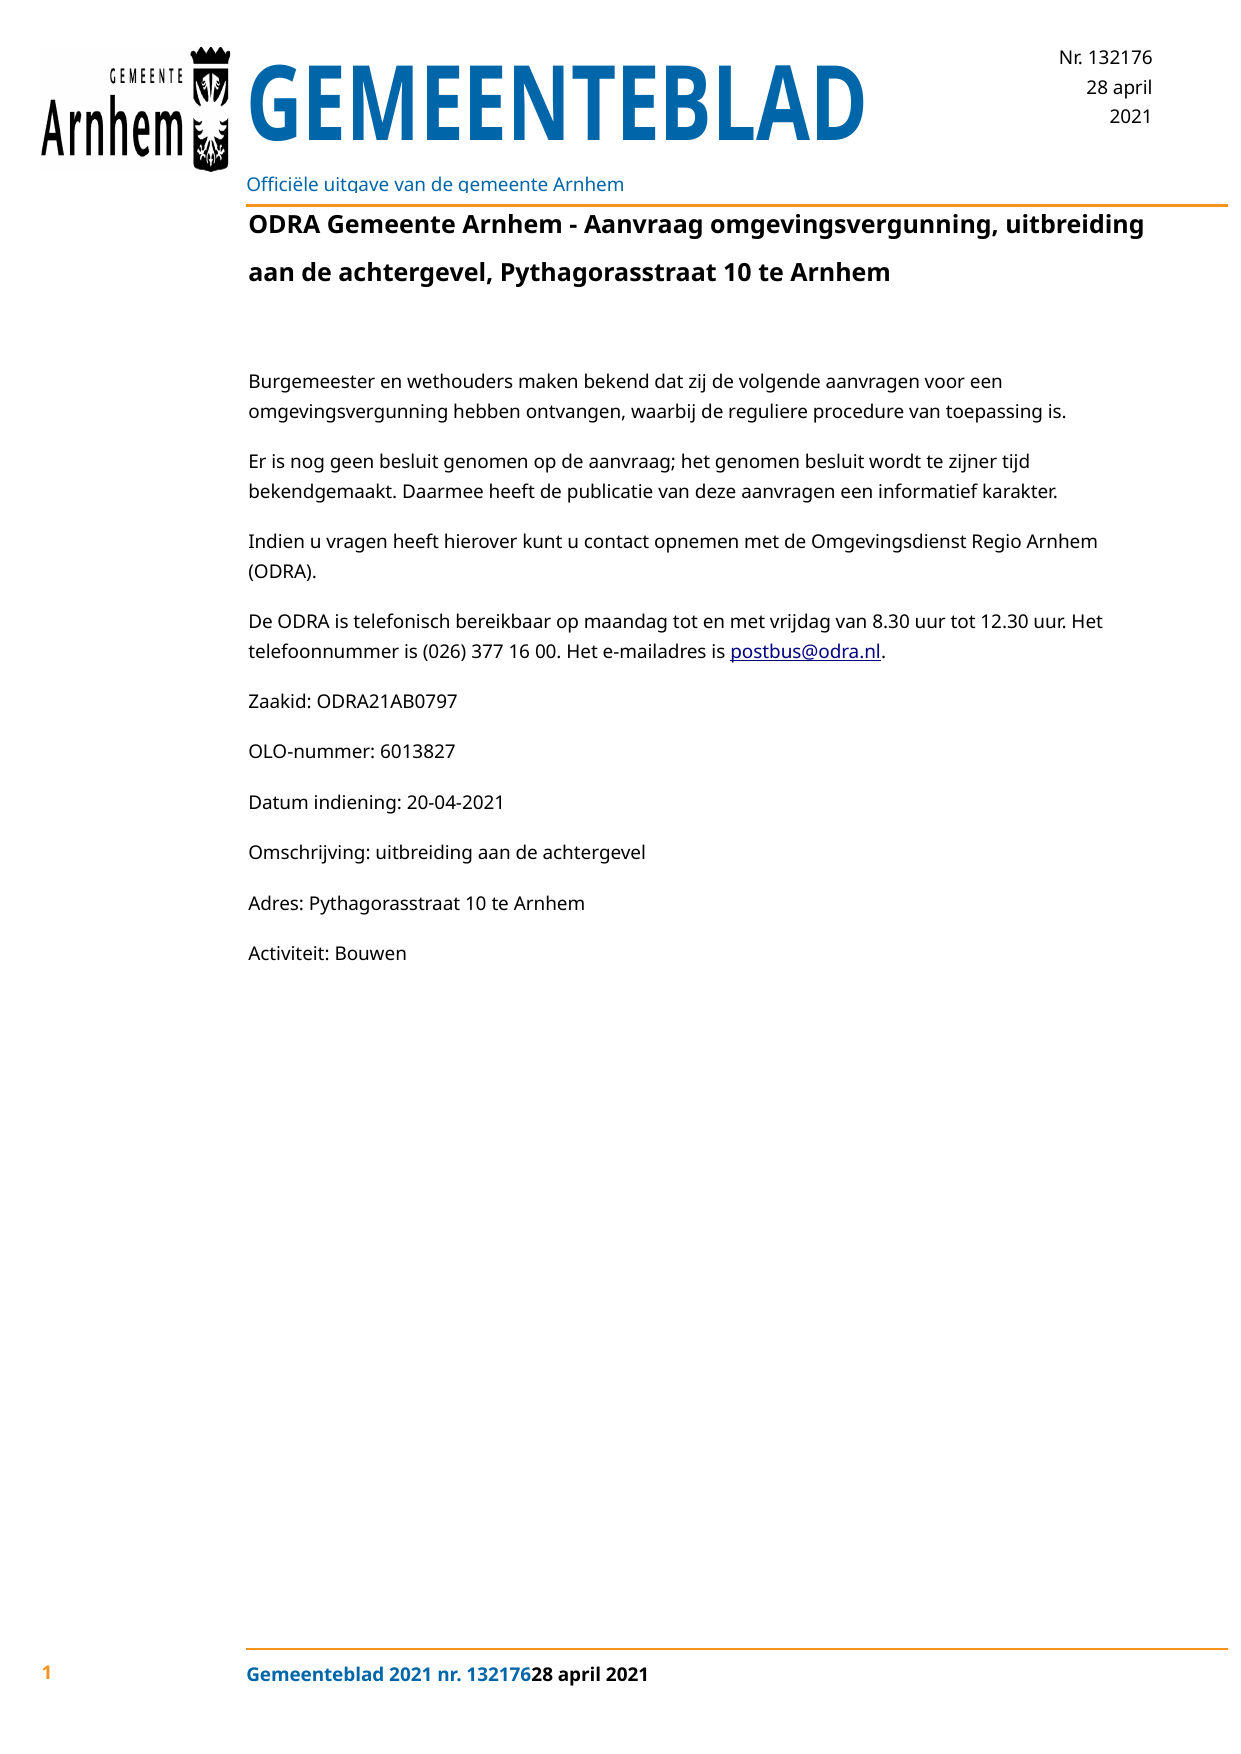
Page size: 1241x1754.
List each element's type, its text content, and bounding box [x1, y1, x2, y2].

text De ODRA is telefonisch bereikbaar op maandag tot en met vrijdag van 8.30 uur tot 12.30 uur. Het telefoonnummer is (026) 377 16 00. Het e-mailadres is postbus@odra.nl. [248, 608, 1152, 664]
text Indien u vragen heeft hierover kunt u contact opnemen met de Omgevingsdienst Regio Arnhem (ODRA). [248, 528, 1152, 584]
picture [41, 47, 231, 172]
text Adres: Pythagorasstraat 10 te Arnhem [248, 890, 1152, 916]
text Activiteit: Bouwen [248, 940, 1152, 966]
text ODRA Gemeente Arnhem - Aanvraag omgevingsvergunning, uitbreiding aan de achtergevel, Pythagorasstraat 10 te Arnhem [248, 207, 1152, 288]
text Omschrijving: uitbreiding aan de achtergevel [248, 839, 1152, 865]
text Zaakid: ODRA21AB0797 [248, 688, 1152, 714]
text Er is nog geen besluit genomen op de aanvraag; het genomen besluit wordt te zijner tijd bekendgemaakt. Daarmee heeft de publicatie van deze aanvragen een informatief karakter. [248, 448, 1152, 504]
text Burgemeester en wethouders maken bekend dat zij de volgende aanvragen voor een omgevingsvergunning hebben ontvangen, waarbij de reguliere procedure van toepassing is. [248, 368, 1152, 424]
text Datum indiening: 20-04-2021 [248, 789, 1152, 815]
text OLO-nummer: 6013827 [248, 739, 1152, 764]
